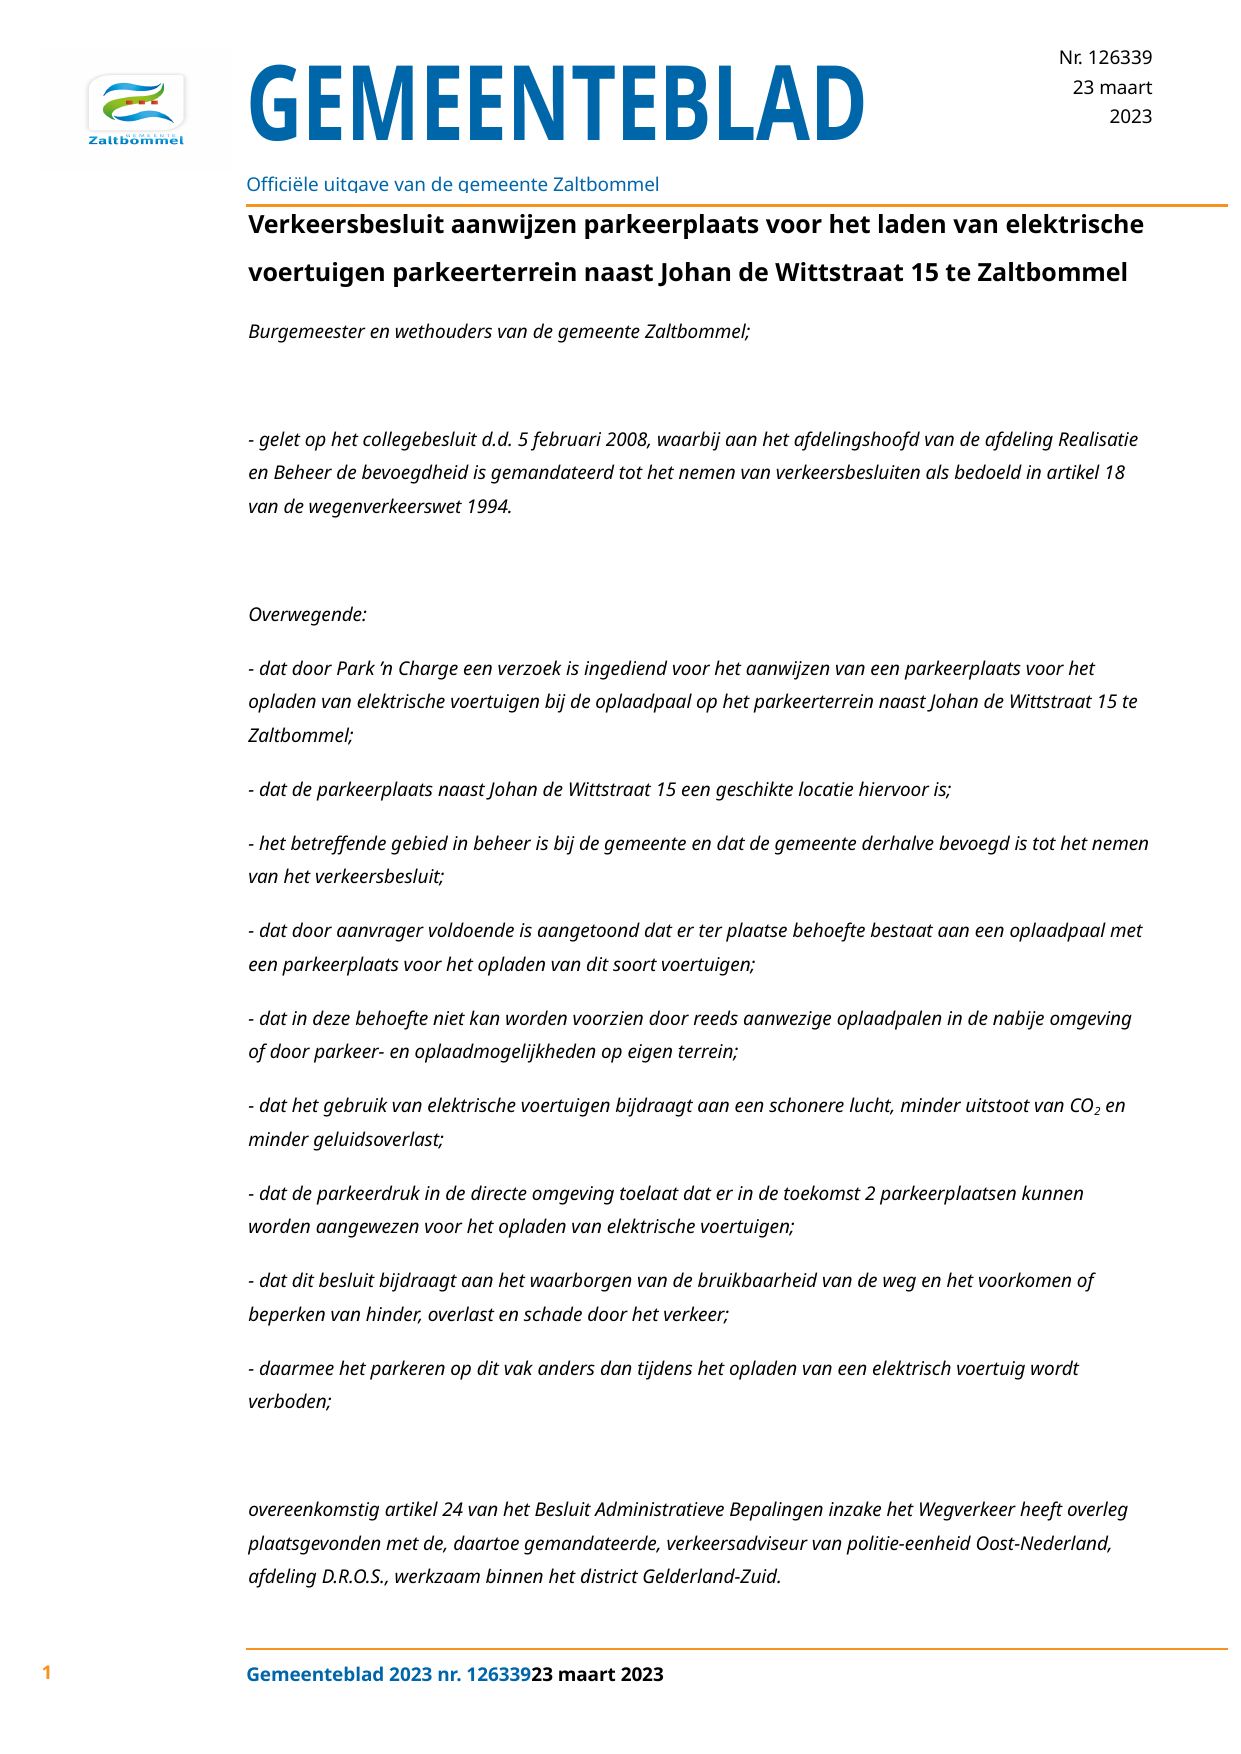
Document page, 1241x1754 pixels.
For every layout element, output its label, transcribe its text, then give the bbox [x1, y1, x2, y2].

text Overwegende: [248, 601, 1152, 627]
text Burgemeester en wethouders van de gemeente Zaltbommel; [248, 318, 1152, 344]
picture [41, 47, 231, 172]
text - het betreffende gebied in beheer is bij de gemeente en dat de gemeente derhalve bevoegd is tot het nemen van het verkeersbesluit; [248, 830, 1152, 889]
text - dat in deze behoefte niet kan worden voorzien door reeds aanwezige oplaadpalen in de nabije omgeving of door parkeer- en oplaadmogelijkheden op eigen terrein; [248, 1005, 1152, 1064]
text - dat het gebruik van elektrische voertuigen bijdraagt aan een schonere lucht, minder uitstoot van CO2 en minder geluidsoverlast; [248, 1093, 1152, 1152]
text - dat de parkeerplaats naast Johan de Wittstraat 15 een geschikte locatie hiervoor is; [248, 776, 1152, 802]
text - daarmee het parkeren op dit vak anders dan tijdens het opladen van een elektrisch voertuig wordt verboden; [248, 1355, 1152, 1414]
text - gelet op het collegebesluit d.d. 5 februari 2008, waarbij aan het afdelingshoofd van de afdeling Realisatie en Beheer de bevoegdheid is gemandateerd tot het nemen van verkeersbesluiten als bedoeld in artikel 18 van de wegenverkeerswet 1994. [248, 426, 1152, 519]
text overeenkomstig artikel 24 van het Besluit Administratieve Bepalingen inzake het Wegverkeer heeft overleg plaatsgevonden met de, daartoe gemandateerde, verkeersadviseur van politie-eenheid Oost-Nederland, afdeling D.R.O.S., werkzaam binnen het district Gelderland-Zuid. [248, 1497, 1152, 1589]
text Verkeersbesluit aanwijzen parkeerplaats voor het laden van elektrische voertuigen parkeerterrein naast Johan de Wittstraat 15 te Zaltbommel [248, 207, 1152, 288]
text - dat door Park ’n Charge een verzoek is ingediend voor het aanwijzen van een parkeerplaats voor het opladen van elektrische voertuigen bij de oplaadpaal op het parkeerterrein naast Johan de Wittstraat 15 te Zaltbommel; [248, 655, 1152, 748]
text - dat de parkeerdruk in de directe omgeving toelaat dat er in de toekomst 2 parkeerplaatsen kunnen worden aangewezen voor het opladen van elektrische voertuigen; [248, 1180, 1152, 1239]
text - dat door aanvrager voldoende is aangetoond dat er ter plaatse behoefte bestaat aan een oplaadpaal met een parkeerplaats voor het opladen van dit soort voertuigen; [248, 918, 1152, 977]
text - dat dit besluit bijdraagt aan het waarborgen van de bruikbaarheid van de weg en het voorkomen of beperken van hinder, overlast en schade door het verkeer; [248, 1268, 1152, 1327]
